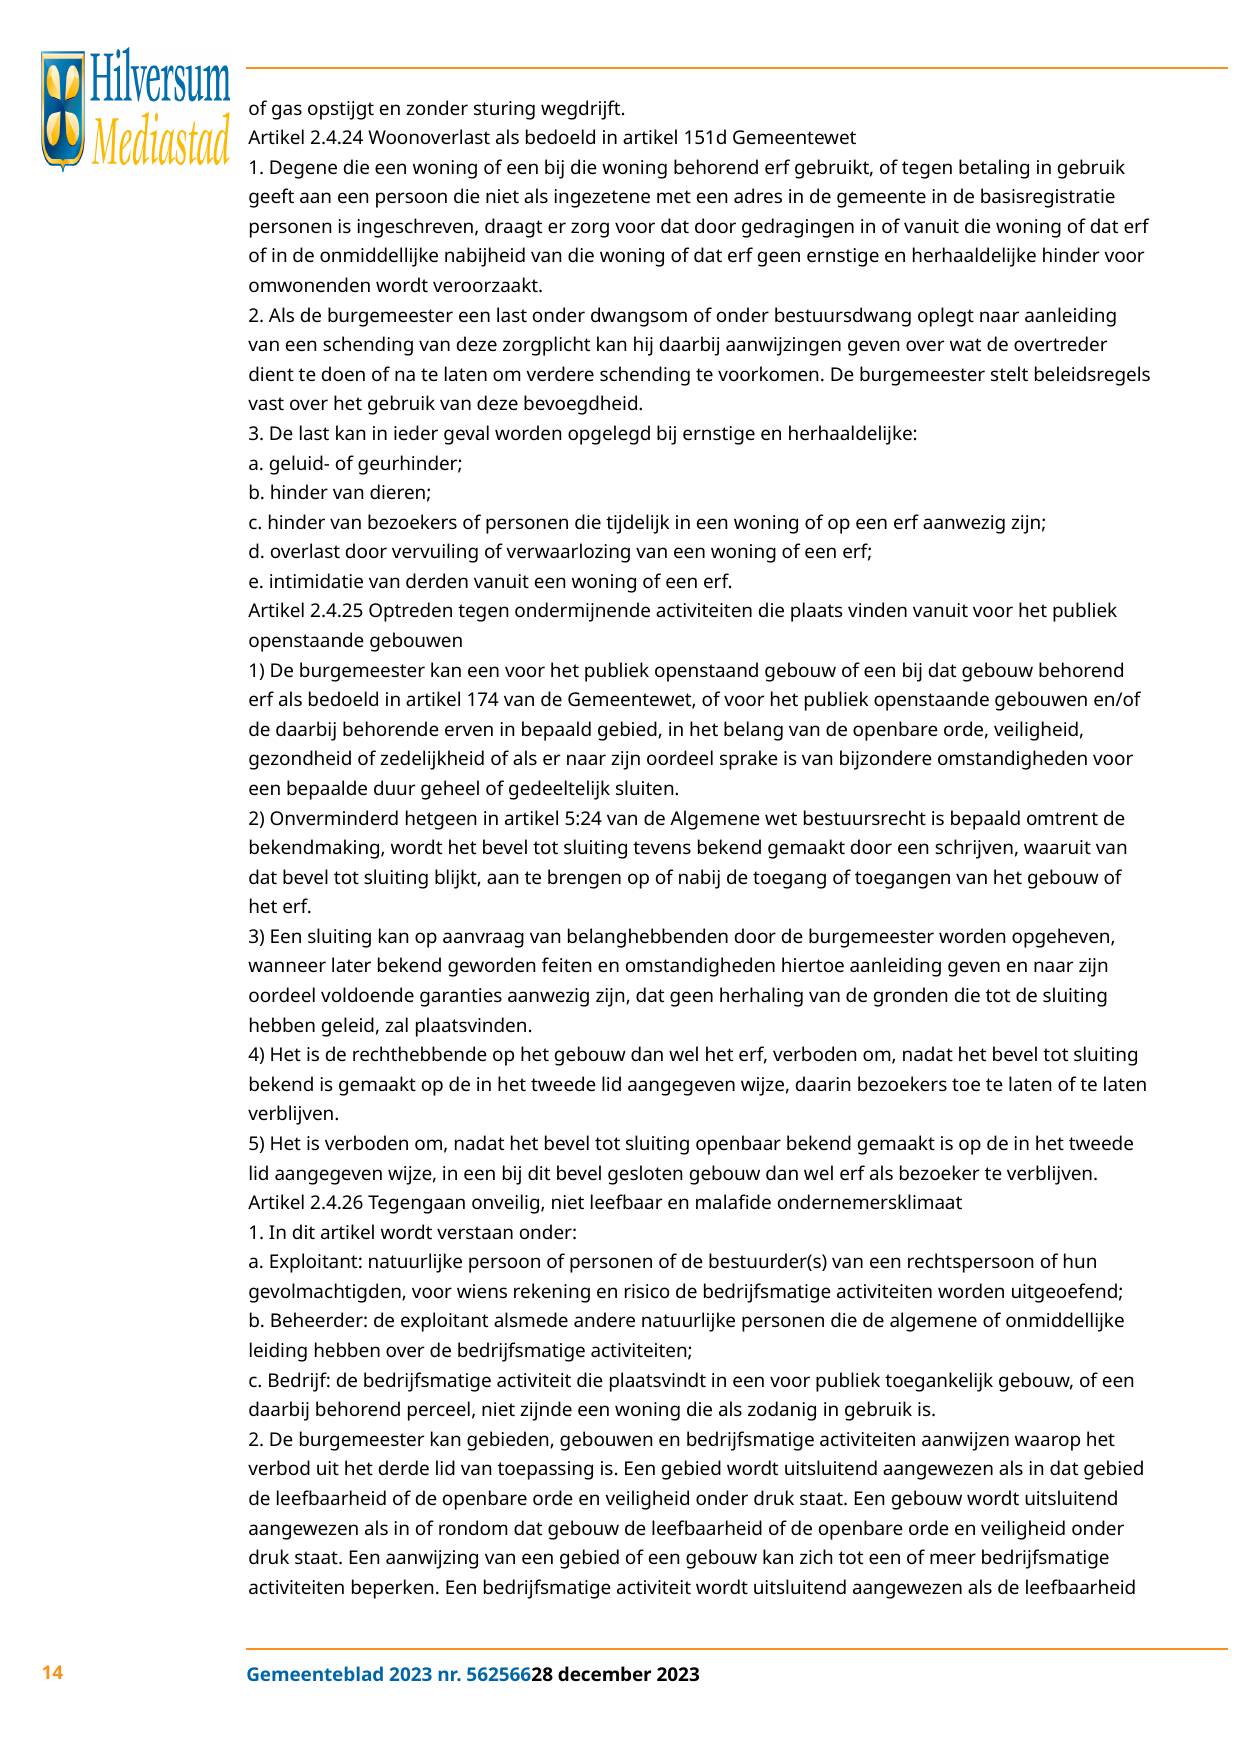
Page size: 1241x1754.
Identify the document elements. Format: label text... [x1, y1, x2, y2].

text Artikel 2.4.24 Woonoverlast als bedoeld in artikel 151d Gemeentewet [248, 124, 1152, 150]
text c. Bedrijf: de bedrijfsmatige activiteit die plaatsvindt in een voor publiek toegankelijk gebouw, of een daarbij behorend perceel, niet zijnde een woning die als zodanig in gebruik is. [248, 1367, 1152, 1422]
picture [41, 47, 231, 172]
text e. intimidatie van derden vanuit een woning of een erf. [248, 568, 1152, 594]
text Artikel 2.4.26 Tegengaan onveilig, niet leefbaar en malafide ondernemersklimaat [248, 1189, 1152, 1215]
text 1) De burgemeester kan een voor het publiek openstaand gebouw of een bij dat gebouw behorend erf als bedoeld in artikel 174 van de Gemeentewet, of voor het publiek openstaande gebouwen en/of de daarbij behorende erven in bepaald gebied, in het belang van de openbare orde, veiligheid, gezondheid of zedelijkheid of als er naar zijn oordeel sprake is van bijzondere omstandigheden voor een bepaalde duur geheel of gedeeltelijk sluiten. [248, 657, 1152, 801]
text 3. De last kan in ieder geval worden opgelegd bij ernstige en herhaaldelijke: [248, 420, 1152, 446]
text 2. De burgemeester kan gebieden, gebouwen en bedrijfsmatige activiteiten aanwijzen waarop het verbod uit het derde lid van toepassing is. Een gebied wordt uitsluitend aangewezen als in dat gebied de leefbaarheid of de openbare orde en veiligheid onder druk staat. Een gebouw wordt uitsluitend aangewezen als in of rondom dat gebouw de leefbaarheid of de openbare orde en veiligheid onder druk staat. Een aanwijzing van een gebied of een gebouw kan zich tot een of meer bedrijfsmatige activiteiten beperken. Een bedrijfsmatige activiteit wordt uitsluitend aangewezen als de leefbaarheid [248, 1426, 1152, 1600]
text d. overlast door vervuiling of verwaarlozing van een woning of een erf; [248, 538, 1152, 564]
text 1. Degene die een woning of een bij die woning behorend erf gebruikt, of tegen betaling in gebruik geeft aan een persoon die niet als ingezetene met een adres in de gemeente in de basisregistratie personen is ingeschreven, draagt er zorg voor dat door gedragingen in of vanuit die woning of dat erf of in de onmiddellijke nabijheid van die woning of dat erf geen ernstige en herhaaldelijke hinder voor omwonenden wordt veroorzaakt. [248, 154, 1152, 298]
text c. hinder van bezoekers of personen die tijdelijk in een woning of op een erf aanwezig zijn; [248, 509, 1152, 535]
text 2. Als de burgemeester een last onder dwangsom of onder bestuursdwang oplegt naar aanleiding van een schending van deze zorgplicht kan hij daarbij aanwijzingen geven over wat de overtreder dient te doen of na te laten om verdere schending te voorkomen. De burgemeester stelt beleidsregels vast over het gebruik van deze bevoegdheid. [248, 302, 1152, 416]
text a. geluid- of geurhinder; [248, 450, 1152, 476]
text 5) Het is verboden om, nadat het bevel tot sluiting openbaar bekend gemaakt is op de in het tweede lid aangegeven wijze, in een bij dit bevel gesloten gebouw dan wel erf als bezoeker te verblijven. [248, 1130, 1152, 1186]
text of gas opstijgt en zonder sturing wegdrijft. [248, 95, 1152, 121]
text 3) Een sluiting kan op aanvraag van belanghebbenden door de burgemeester worden opgeheven, wanneer later bekend geworden feiten en omstandigheden hiertoe aanleiding geven en naar zijn oordeel voldoende garanties aanwezig zijn, dat geen herhaling van de gronden die tot de sluiting hebben geleid, zal plaatsvinden. [248, 923, 1152, 1038]
text b. Beheerder: de exploitant alsmede andere natuurlijke personen die de algemene of onmiddellijke leiding hebben over de bedrijfsmatige activiteiten; [248, 1308, 1152, 1363]
text 4) Het is de rechthebbende op het gebouw dan wel het erf, verboden om, nadat het bevel tot sluiting bekend is gemaakt op de in het tweede lid aangegeven wijze, daarin bezoekers toe te laten of te laten verblijven. [248, 1041, 1152, 1126]
text b. hinder van dieren; [248, 479, 1152, 505]
text 2) Onverminderd hetgeen in artikel 5:24 van de Algemene wet bestuursrecht is bepaald omtrent de bekendmaking, wordt het bevel tot sluiting tevens bekend gemaakt door een schrijven, waaruit van dat bevel tot sluiting blijkt, aan te brengen op of nabij de toegang of toegangen van het gebouw of het erf. [248, 805, 1152, 919]
text 1. In dit artikel wordt verstaan onder: [248, 1219, 1152, 1245]
text a. Exploitant: natuurlijke persoon of personen of de bestuurder(s) van een rechtspersoon of hun gevolmachtigden, voor wiens rekening en risico de bedrijfsmatige activiteiten worden uitgeoefend; [248, 1248, 1152, 1304]
text Artikel 2.4.25 Optreden tegen ondermijnende activiteiten die plaats vinden vanuit voor het publiek openstaande gebouwen [248, 598, 1152, 653]
